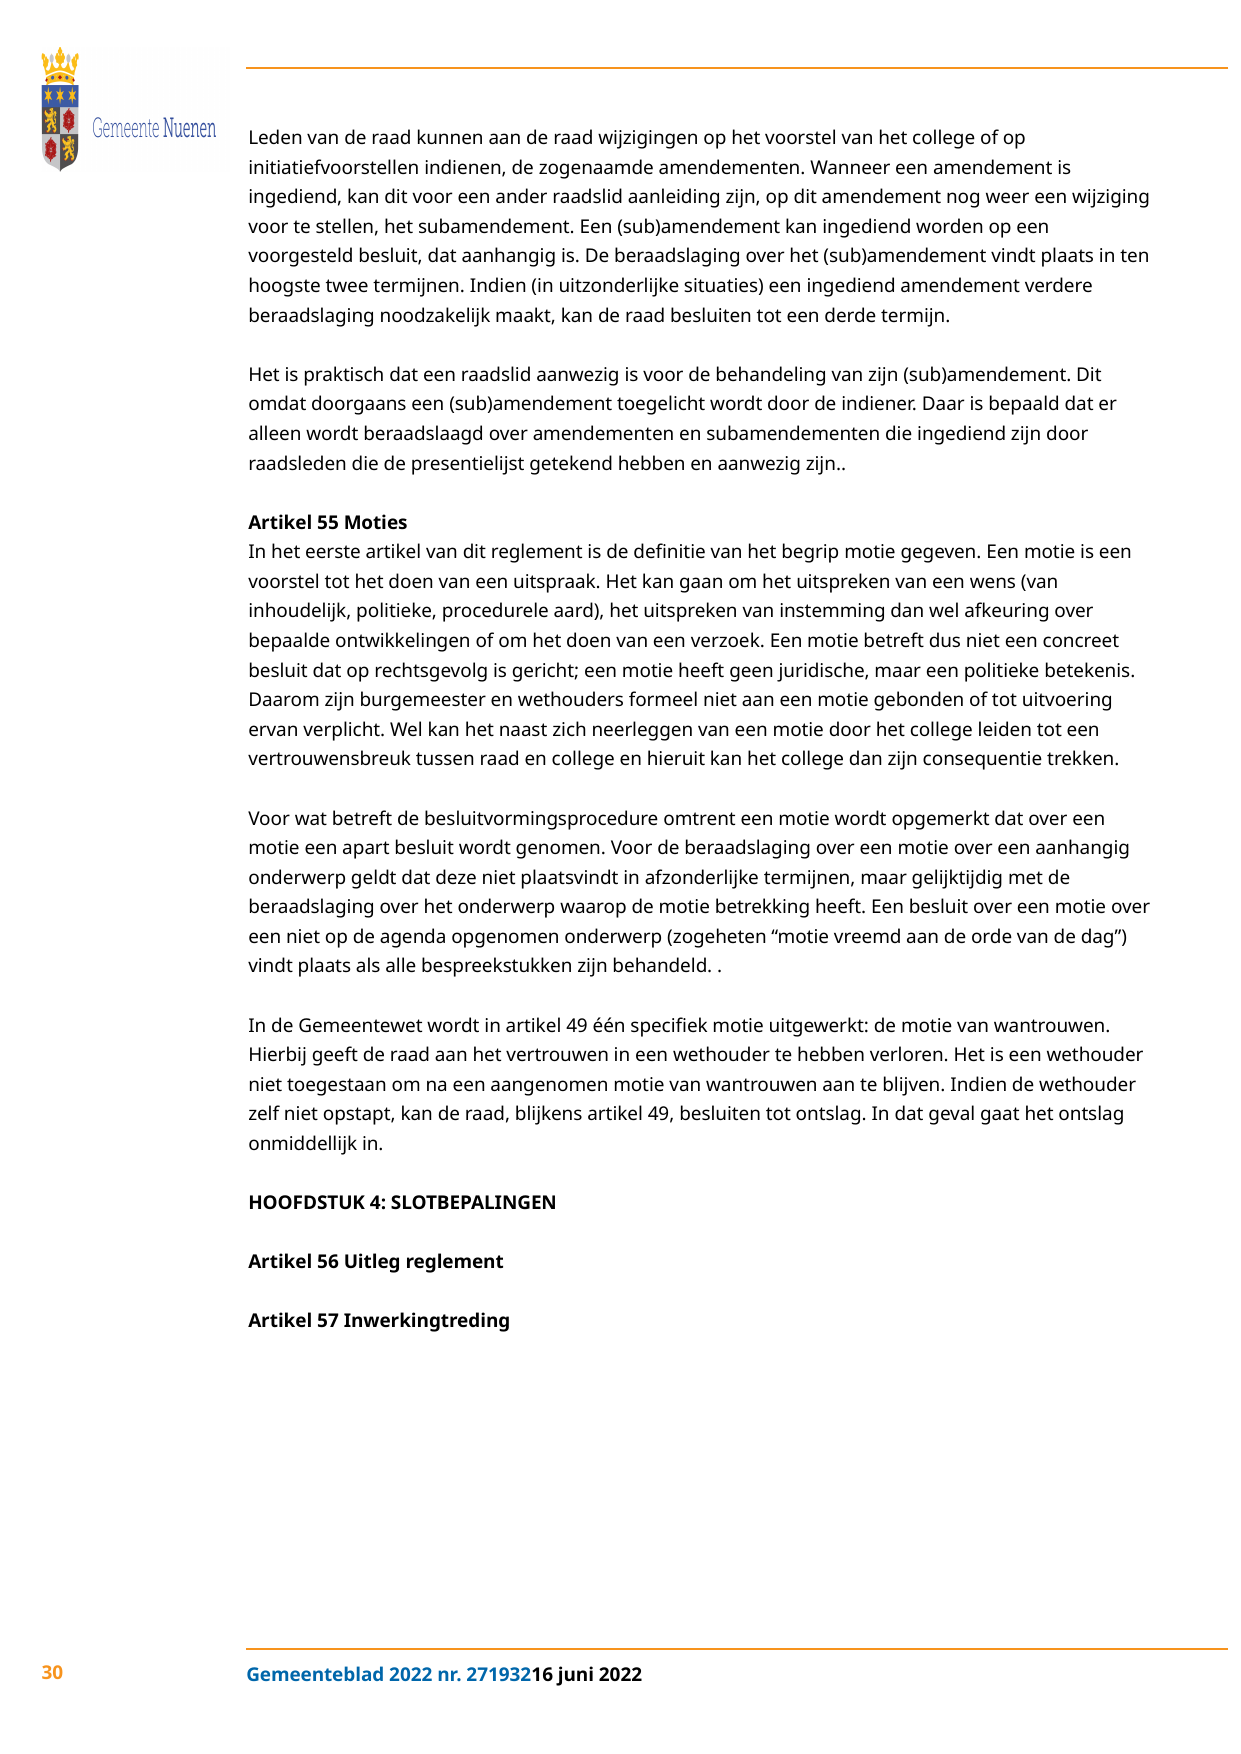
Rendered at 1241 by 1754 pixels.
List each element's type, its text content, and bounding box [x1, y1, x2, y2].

text Artikel 56 Uitleg reglement [248, 1248, 1152, 1274]
text Leden van de raad kunnen aan de raad wijzigingen op het voorstel van het college of op initiatiefvoorstellen indienen, de zogenaamde amendementen. Wanneer een amendement is ingediend, kan dit voor een ander raadslid aanleiding zijn, op dit amendement nog weer een wijziging voor te stellen, het subamendement. Een (sub)amendement kan ingediend worden op een voorgesteld besluit, dat aanhangig is. De beraadslaging over het (sub)amendement vindt plaats in ten hoogste twee termijnen. Indien (in uitzonderlijke situaties) een ingediend amendement verdere beraadslaging noodzakelijk maakt, kan de raad besluiten tot een derde termijn. [248, 124, 1152, 328]
text Artikel 57 Inwerkingtreding [248, 1308, 1152, 1333]
text In de Gemeentewet wordt in artikel 49 één specifiek motie uitgewerkt: de motie van wantrouwen. Hierbij geeft de raad aan het vertrouwen in een wethouder te hebben verloren. Het is een wethouder niet toegestaan om na een aangenomen motie van wantrouwen aan te blijven. Indien de wethouder zelf niet opstapt, kan de raad, blijkens artikel 49, besluiten tot ontslag. In dat geval gaat het ontslag onmiddellijk in. [248, 1012, 1152, 1156]
picture [41, 47, 231, 172]
text Voor wat betreft de besluitvormingsprocedure omtrent een motie wordt opgemerkt dat over een motie een apart besluit wordt genomen. Voor de beraadslaging over een motie over een aanhangig onderwerp geldt dat deze niet plaatsvindt in afzonderlijke termijnen, maar gelijktijdig met de beraadslaging over het onderwerp waarop de motie betrekking heeft. Een besluit over een motie over een niet op de agenda opgenomen onderwerp (zogeheten “motie vreemd aan de orde van de dag”) vindt plaats als alle bespreekstukken zijn behandeld. . [248, 805, 1152, 978]
text HOOFDSTUK 4: SLOTBEPALINGEN [248, 1189, 1152, 1215]
text In het eerste artikel van dit reglement is de definitie van het begrip motie gegeven. Een motie is een voorstel tot het doen van een uitspraak. Het kan gaan om het uitspreken van een wens (van inhoudelijk, politieke, procedurele aard), het uitspreken van instemming dan wel afkeuring over bepaalde ontwikkelingen of om het doen van een verzoek. Een motie betreft dus niet een concreet besluit dat op rechtsgevolg is gericht; een motie heeft geen juridische, maar een politieke betekenis. Daarom zijn burgemeester en wethouders formeel niet aan een motie gebonden of tot uitvoering ervan verplicht. Wel kan het naast zich neerleggen van een motie door het college leiden tot een vertrouwensbreuk tussen raad en college en hieruit kan het college dan zijn consequentie trekken. [248, 538, 1152, 771]
text Het is praktisch dat een raadslid aanwezig is voor de behandeling van zijn (sub)amendement. Dit omdat doorgaans een (sub)amendement toegelicht wordt door de indiener. Daar is bepaald dat er alleen wordt beraadslaagd over amendementen en subamendementen die ingediend zijn door raadsleden die de presentielijst getekend hebben en aanwezig zijn.. [248, 361, 1152, 476]
text Artikel 55 Moties [248, 509, 1152, 535]
